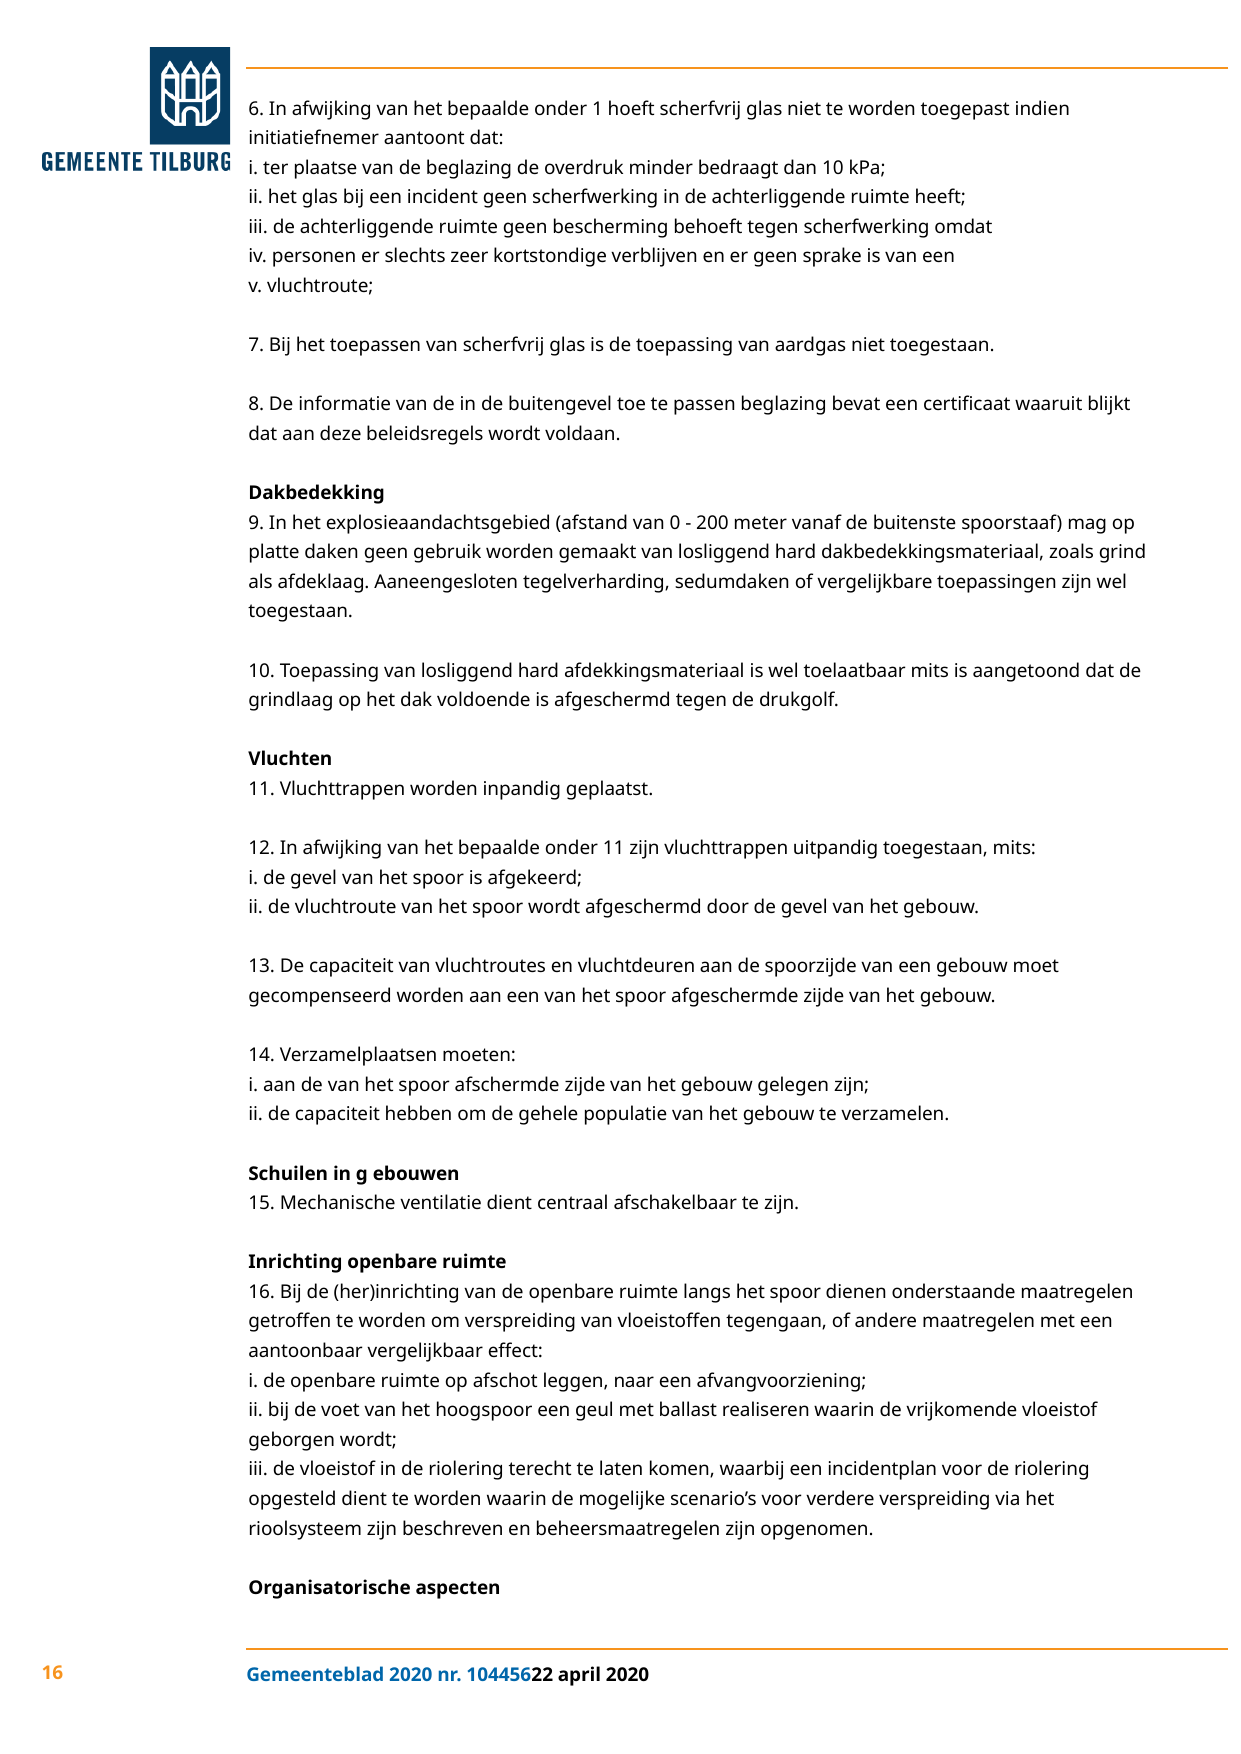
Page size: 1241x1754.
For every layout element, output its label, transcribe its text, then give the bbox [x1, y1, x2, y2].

text iii. de achterliggende ruimte geen bescherming behoeft tegen scherfwerking omdat [248, 213, 1152, 239]
text i. de openbare ruimte op afschot leggen, naar een afvangvoorziening; [248, 1367, 1152, 1393]
text 9. In het explosieaandachtsgebied (afstand van 0 - 200 meter vanaf de buitenste spoorstaaf) mag op platte daken geen gebruik worden gemaakt van losliggend hard dakbedekkingsmateriaal, zoals grind als afdeklaag. Aaneengesloten tegelverharding, sedumdaken of vergelijkbare toepassingen zijn wel toegestaan. [248, 509, 1152, 623]
text ii. de capaciteit hebben om de gehele populatie van het gebouw te verzamelen. [248, 1101, 1152, 1126]
text v. vluchtroute; [248, 272, 1152, 298]
text 15. Mechanische ventilatie dient centraal afschakelbaar te zijn. [248, 1189, 1152, 1215]
text Dakbedekking [248, 479, 1152, 505]
text ii. bij de voet van het hoogspoor een geul met ballast realiseren waarin de vrijkomende vloeistof geborgen wordt; [248, 1396, 1152, 1452]
text Organisatorische aspecten [248, 1574, 1152, 1600]
text i. de gevel van het spoor is afgekeerd; [248, 864, 1152, 890]
text 6. In afwijking van het bepaalde onder 1 hoeft scherfvrij glas niet te worden toegepast indien initiatiefnemer aantoont dat: [248, 95, 1152, 150]
text ii. de vluchtroute van het spoor wordt afgeschermd door de gevel van het gebouw. [248, 893, 1152, 919]
text i. ter plaatse van de beglazing de overdruk minder bedraagt dan 10 kPa; [248, 154, 1152, 180]
picture [41, 47, 231, 172]
text 14. Verzamelplaatsen moeten: [248, 1041, 1152, 1067]
text 8. De informatie van de in de buitengevel toe te passen beglazing bevat een certificaat waaruit blijkt dat aan deze beleidsregels wordt voldaan. [248, 391, 1152, 446]
text 11. Vluchttrappen worden inpandig geplaatst. [248, 775, 1152, 801]
text 13. De capaciteit van vluchtroutes en vluchtdeuren aan de spoorzijde van een gebouw moet gecompenseerd worden aan een van het spoor afgeschermde zijde van het gebouw. [248, 953, 1152, 1008]
text Inrichting openbare ruimte [248, 1248, 1152, 1274]
text ii. het glas bij een incident geen scherfwerking in de achterliggende ruimte heeft; [248, 183, 1152, 209]
text iii. de vloeistof in de riolering terecht te laten komen, waarbij een incidentplan voor de riolering opgesteld dient te worden waarin de mogelijke scenario’s voor verdere verspreiding via het rioolsysteem zijn beschreven en beheersmaatregelen zijn opgenomen. [248, 1456, 1152, 1541]
text 12. In afwijking van het bepaalde onder 11 zijn vluchttrappen uitpandig toegestaan, mits: [248, 834, 1152, 860]
text iv. personen er slechts zeer kortstondige verblijven en er geen sprake is van een [248, 243, 1152, 268]
text 16. Bij de (her)inrichting van de openbare ruimte langs het spoor dienen onderstaande maatregelen getroffen te worden om verspreiding van vloeistoffen tegengaan, of andere maatregelen met een aantoonbaar vergelijkbaar effect: [248, 1278, 1152, 1363]
text 7. Bij het toepassen van scherfvrij glas is de toepassing van aardgas niet toegestaan. [248, 331, 1152, 357]
text i. aan de van het spoor afschermde zijde van het gebouw gelegen zijn; [248, 1071, 1152, 1097]
text Vluchten [248, 746, 1152, 771]
text 10. Toepassing van losliggend hard afdekkingsmateriaal is wel toelaatbaar mits is aangetoond dat de grindlaag op het dak voldoende is afgeschermd tegen de drukgolf. [248, 657, 1152, 712]
text Schuilen in g ebouwen [248, 1160, 1152, 1186]
